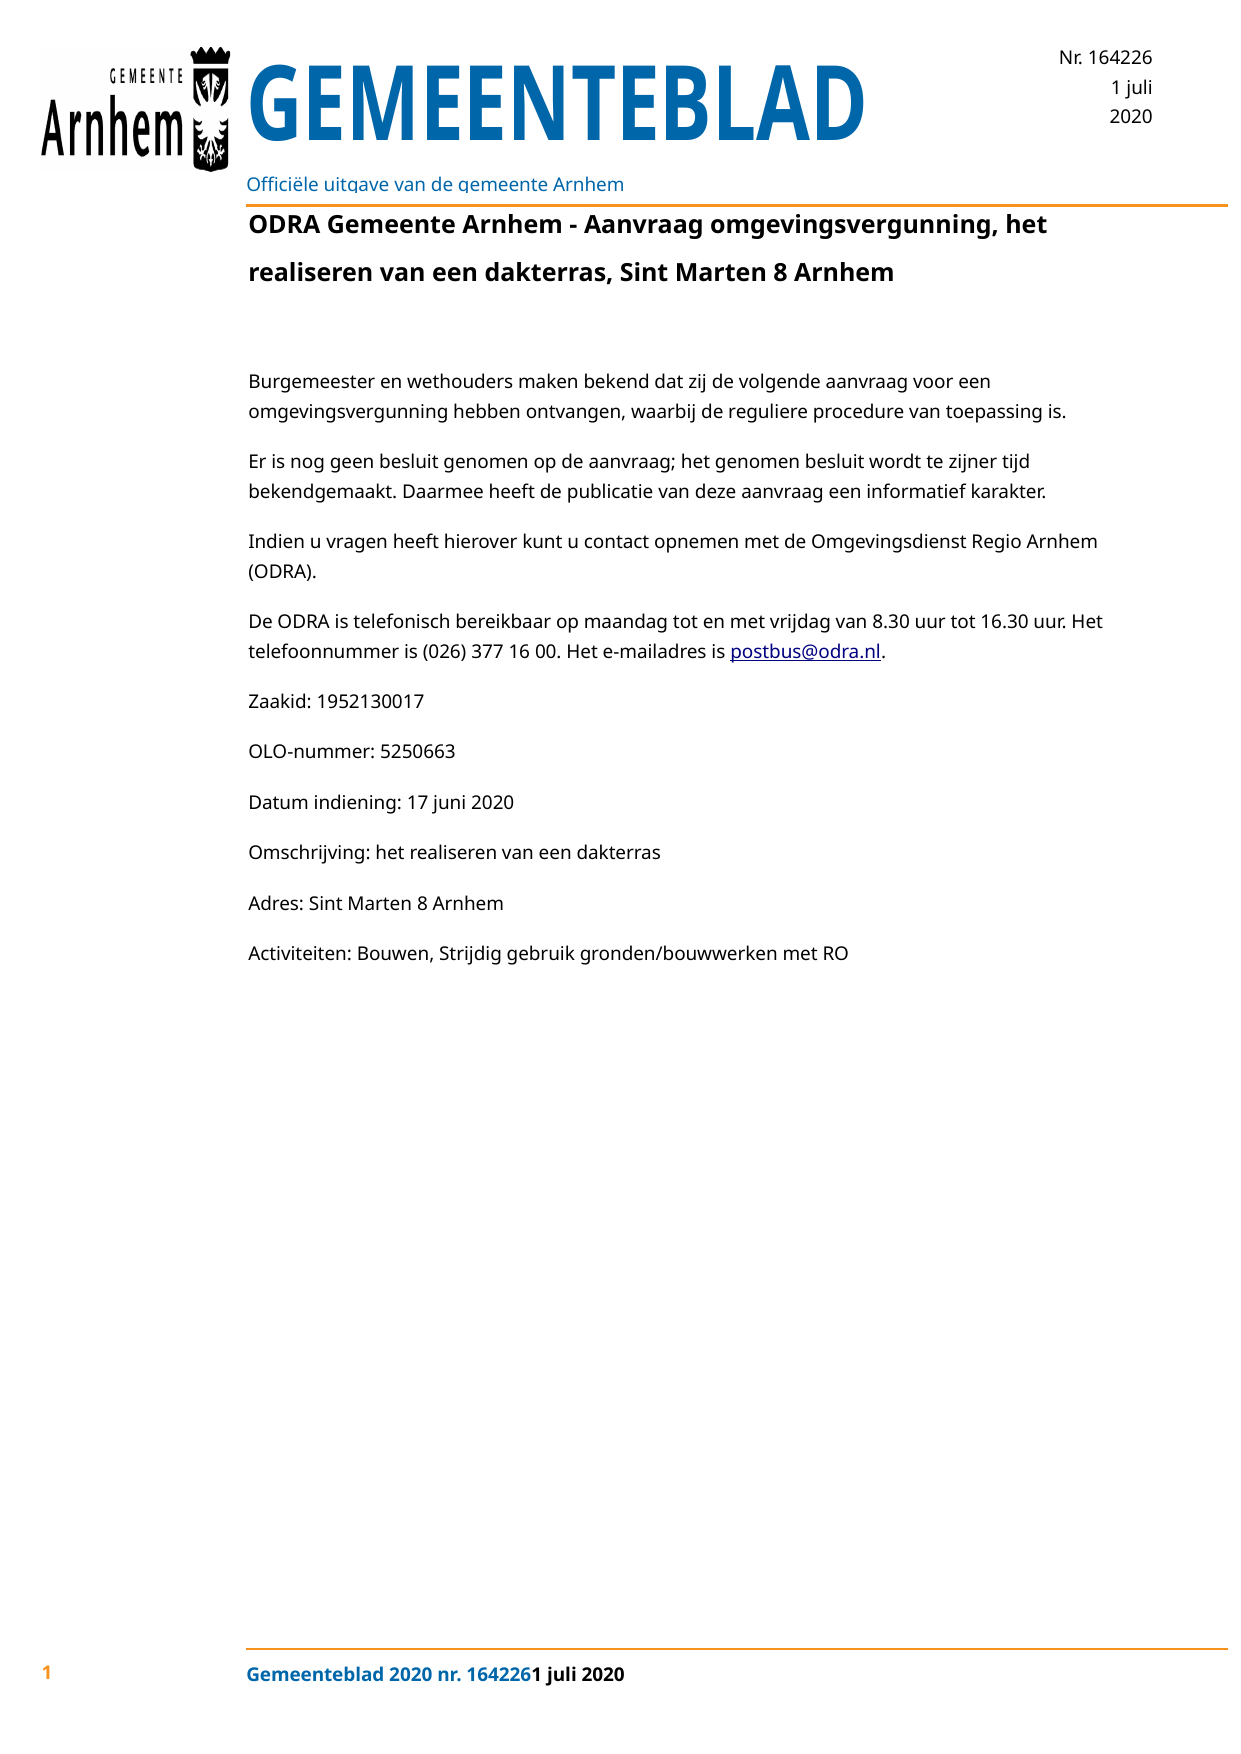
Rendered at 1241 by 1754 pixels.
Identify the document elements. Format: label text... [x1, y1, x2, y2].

text Activiteiten: Bouwen, Strijdig gebruik gronden/bouwwerken met RO [248, 940, 1152, 966]
text Indien u vragen heeft hierover kunt u contact opnemen met de Omgevingsdienst Regio Arnhem (ODRA). [248, 528, 1152, 584]
text Er is nog geen besluit genomen op de aanvraag; het genomen besluit wordt te zijner tijd bekendgemaakt. Daarmee heeft de publicatie van deze aanvraag een informatief karakter. [248, 448, 1152, 504]
text OLO-nummer: 5250663 [248, 739, 1152, 764]
text Zaakid: 1952130017 [248, 688, 1152, 714]
text Omschrijving: het realiseren van een dakterras [248, 839, 1152, 865]
picture [41, 47, 231, 172]
text Datum indiening: 17 juni 2020 [248, 789, 1152, 815]
text ODRA Gemeente Arnhem - Aanvraag omgevingsvergunning, het realiseren van een dakterras, Sint Marten 8 Arnhem [248, 207, 1152, 288]
text Adres: Sint Marten 8 Arnhem [248, 890, 1152, 916]
text Burgemeester en wethouders maken bekend dat zij de volgende aanvraag voor een omgevingsvergunning hebben ontvangen, waarbij de reguliere procedure van toepassing is. [248, 368, 1152, 424]
text De ODRA is telefonisch bereikbaar op maandag tot en met vrijdag van 8.30 uur tot 16.30 uur. Het telefoonnummer is (026) 377 16 00. Het e-mailadres is postbus@odra.nl. [248, 608, 1152, 664]
